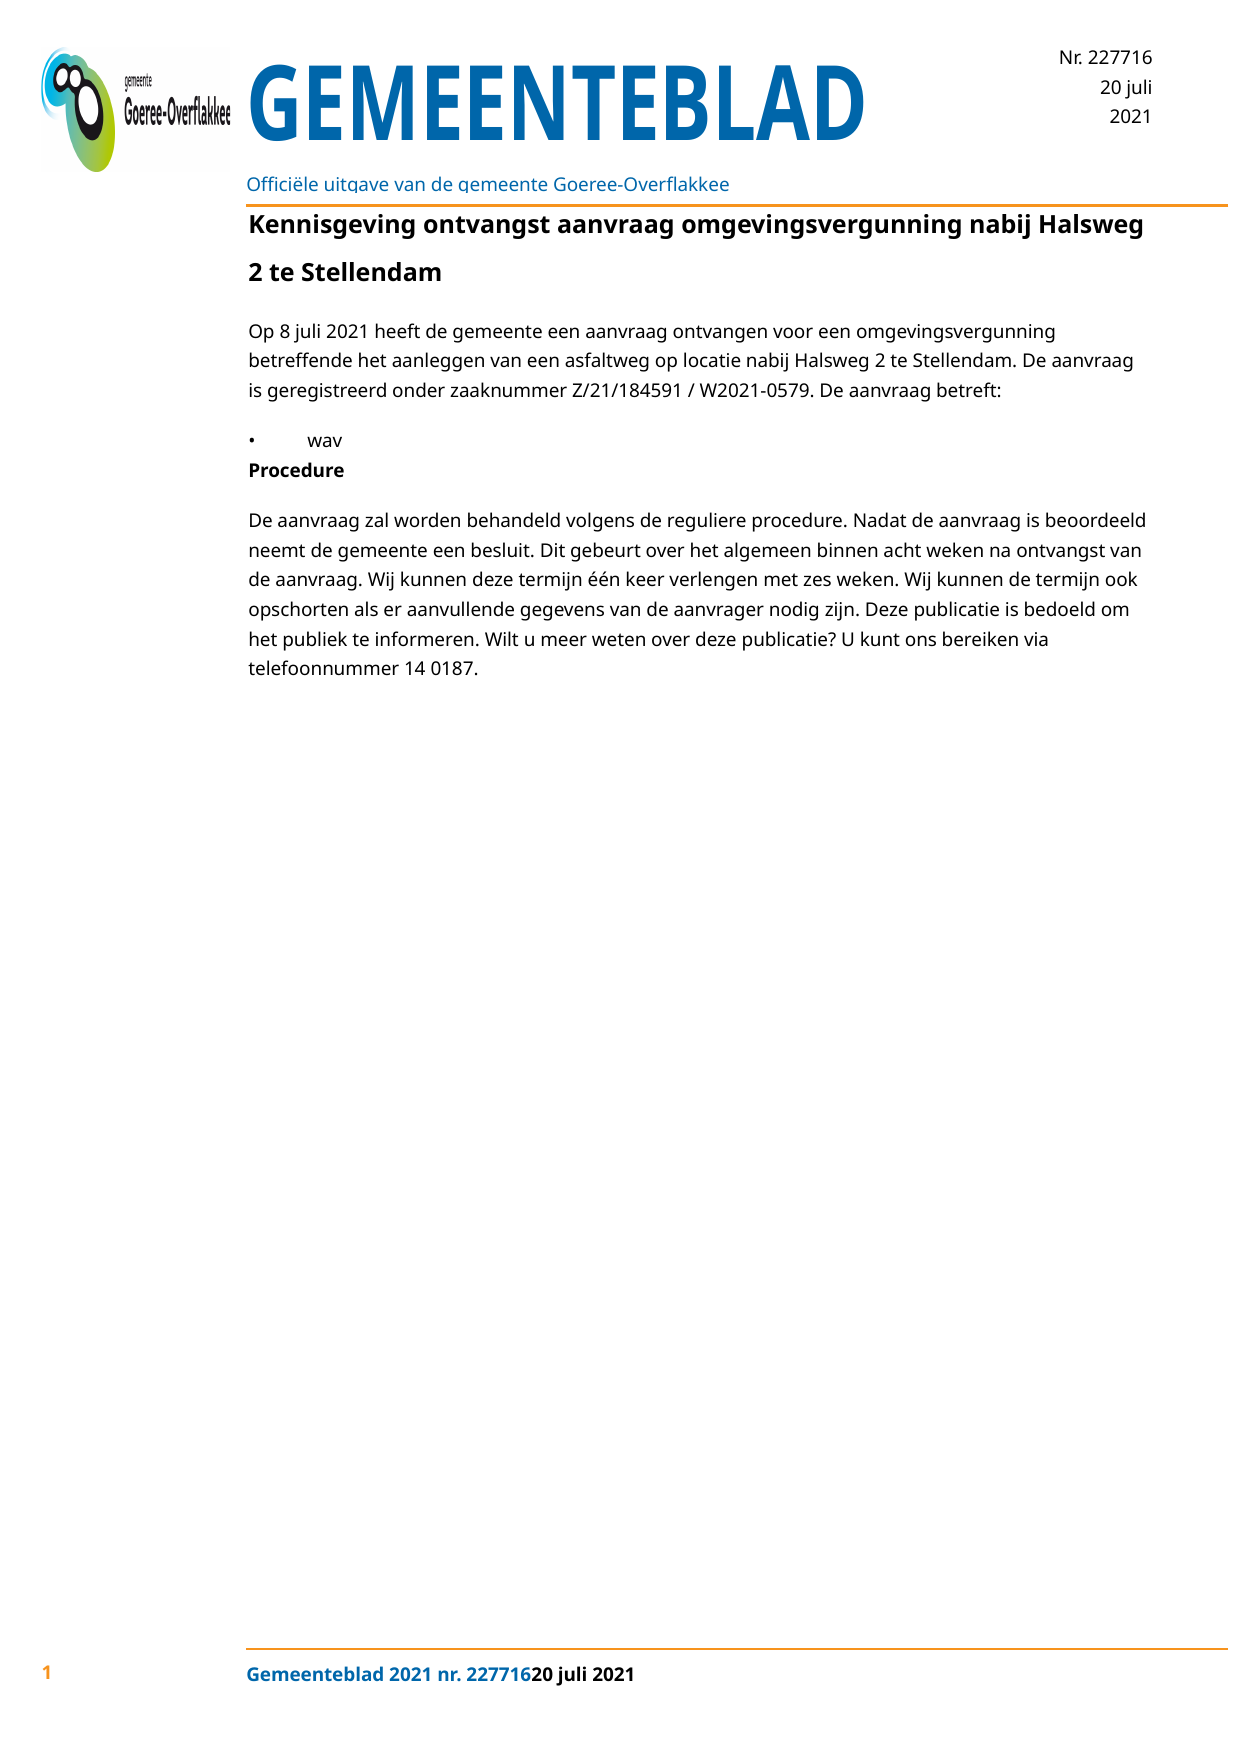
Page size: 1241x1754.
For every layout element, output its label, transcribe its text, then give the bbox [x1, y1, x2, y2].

picture [41, 47, 231, 172]
text Procedure [248, 457, 1152, 483]
text De aanvraag zal worden behandeld volgens de reguliere procedure. Nadat de aanvraag is beoordeeld neemt de gemeente een besluit. Dit gebeurt over het algemeen binnen acht weken na ontvangst van de aanvraag. Wij kunnen deze termijn één keer verlengen met zes weken. Wij kunnen de termijn ook opschorten als er aanvullende gegevens van de aanvrager nodig zijn. Deze publicatie is bedoeld om het publiek te informeren. Wilt u meer weten over deze publicatie? U kunt ons bereiken via telefoonnummer 14 0187. [248, 507, 1152, 681]
list wav [248, 427, 1152, 453]
text Op 8 juli 2021 heeft de gemeente een aanvraag ontvangen voor een omgevingsvergunning betreffende het aanleggen van een asfaltweg op locatie nabij Halsweg 2 te Stellendam. De aanvraag is geregistreerd onder zaaknummer Z/21/184591 / W2021-0579. De aanvraag betreft: [248, 318, 1152, 403]
text Kennisgeving ontvangst aanvraag omgevingsvergunning nabij Halsweg 2 te Stellendam [248, 207, 1152, 288]
